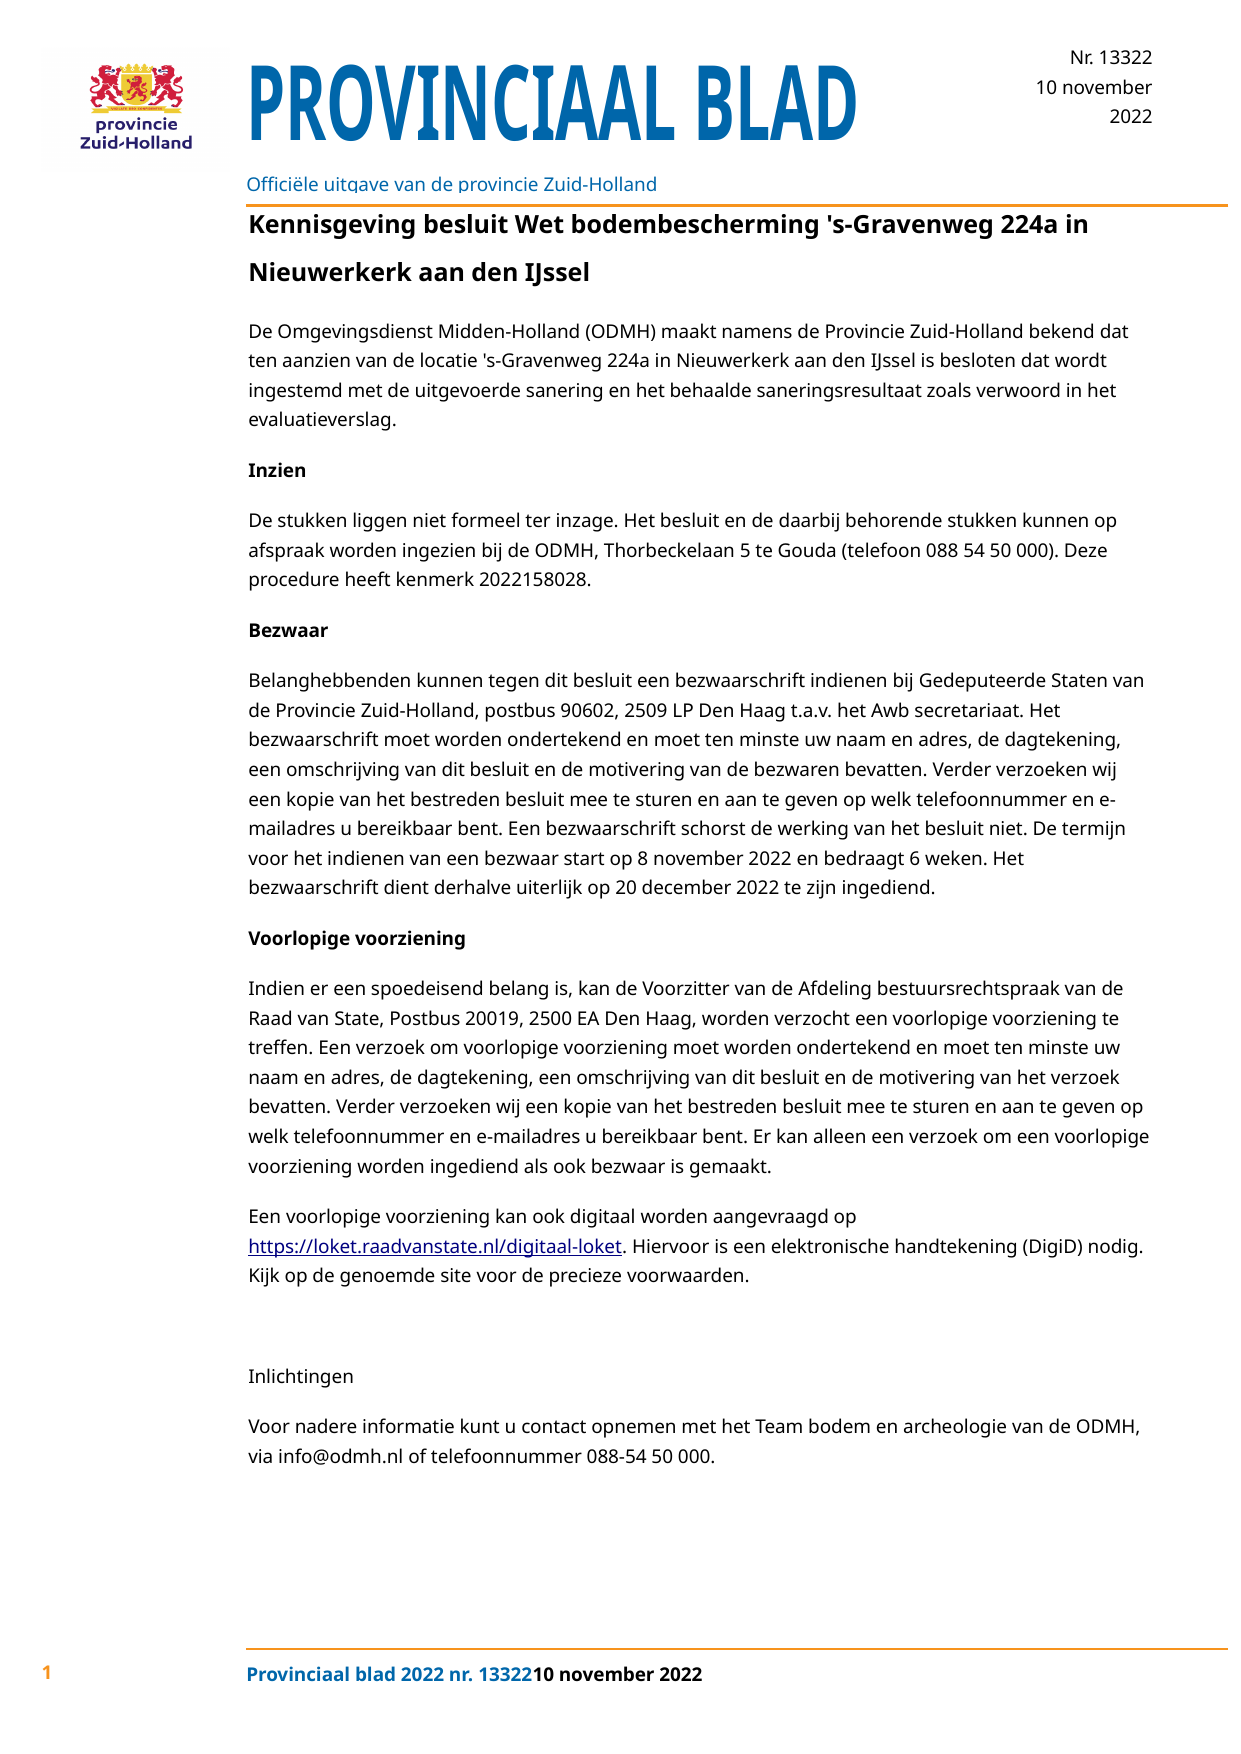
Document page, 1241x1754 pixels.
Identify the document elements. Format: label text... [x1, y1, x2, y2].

text Inlichtingen [248, 1363, 1152, 1389]
text De Omgevingsdienst Midden-Holland (ODMH) maakt namens de Provincie Zuid-Holland bekend dat ten aanzien van de locatie 's-Gravenweg 224a in Nieuwerkerk aan den IJssel is besloten dat wordt ingestemd met de uitgevoerde sanering en het behaalde saneringsresultaat zoals verwoord in het evaluatieverslag. [248, 318, 1152, 432]
picture [41, 47, 231, 172]
text Een voorlopige voorziening kan ook digitaal worden aangevraagd op https://loket.raadvanstate.nl/digitaal-loket. Hiervoor is een elektronische handtekening (DigiD) nodig. Kijk op de genoemde site voor de precieze voorwaarden. [248, 1203, 1152, 1288]
text Kennisgeving besluit Wet bodembescherming 's-Gravenweg 224a in Nieuwerkerk aan den IJssel [248, 207, 1152, 288]
text Belanghebbenden kunnen tegen dit besluit een bezwaarschrift indienen bij Gedeputeerde Staten van de Provincie Zuid-Holland, postbus 90602, 2509 LP Den Haag t.a.v. het Awb secretariaat. Het bezwaarschrift moet worden ondertekend en moet ten minste uw naam en adres, de dagtekening, een omschrijving van dit besluit en de motivering van de bezwaren bevatten. Verder verzoeken wij een kopie van het bestreden besluit mee te sturen en aan te geven op welk telefoonnummer en e-mailadres u bereikbaar bent. Een bezwaarschrift schorst de werking van het besluit niet. De termijn voor het indienen van een bezwaar start op 8 november 2022 en bedraagt 6 weken. Het bezwaarschrift dient derhalve uiterlijk op 20 december 2022 te zijn ingediend. [248, 667, 1152, 900]
text Voor nadere informatie kunt u contact opnemen met het Team bodem en archeologie van de ODMH, via info@odmh.nl of telefoonnummer 088-54 50 000. [248, 1414, 1152, 1469]
text De stukken liggen niet formeel ter inzage. Het besluit en de daarbij behorende stukken kunnen op afspraak worden ingezien bij de ODMH, Thorbeckelaan 5 te Gouda (telefoon 088 54 50 000). Deze procedure heeft kenmerk 2022158028. [248, 507, 1152, 592]
text Bezwaar [248, 617, 1152, 643]
text Inzien [248, 457, 1152, 483]
text Voorlopige voorziening [248, 925, 1152, 951]
text Indien er een spoedeisend belang is, kan de Voorzitter van de Afdeling bestuursrechtspraak van de Raad van State, Postbus 20019, 2500 EA Den Haag, worden verzocht een voorlopige voorziening te treffen. Een verzoek om voorlopige voorziening moet worden ondertekend en moet ten minste uw naam en adres, de dagtekening, een omschrijving van dit besluit en de motivering van het verzoek bevatten. Verder verzoeken wij een kopie van het bestreden besluit mee te sturen en aan te geven op welk telefoonnummer en e-mailadres u bereikbaar bent. Er kan alleen een verzoek om een voorlopige voorziening worden ingediend als ook bezwaar is gemaakt. [248, 975, 1152, 1179]
